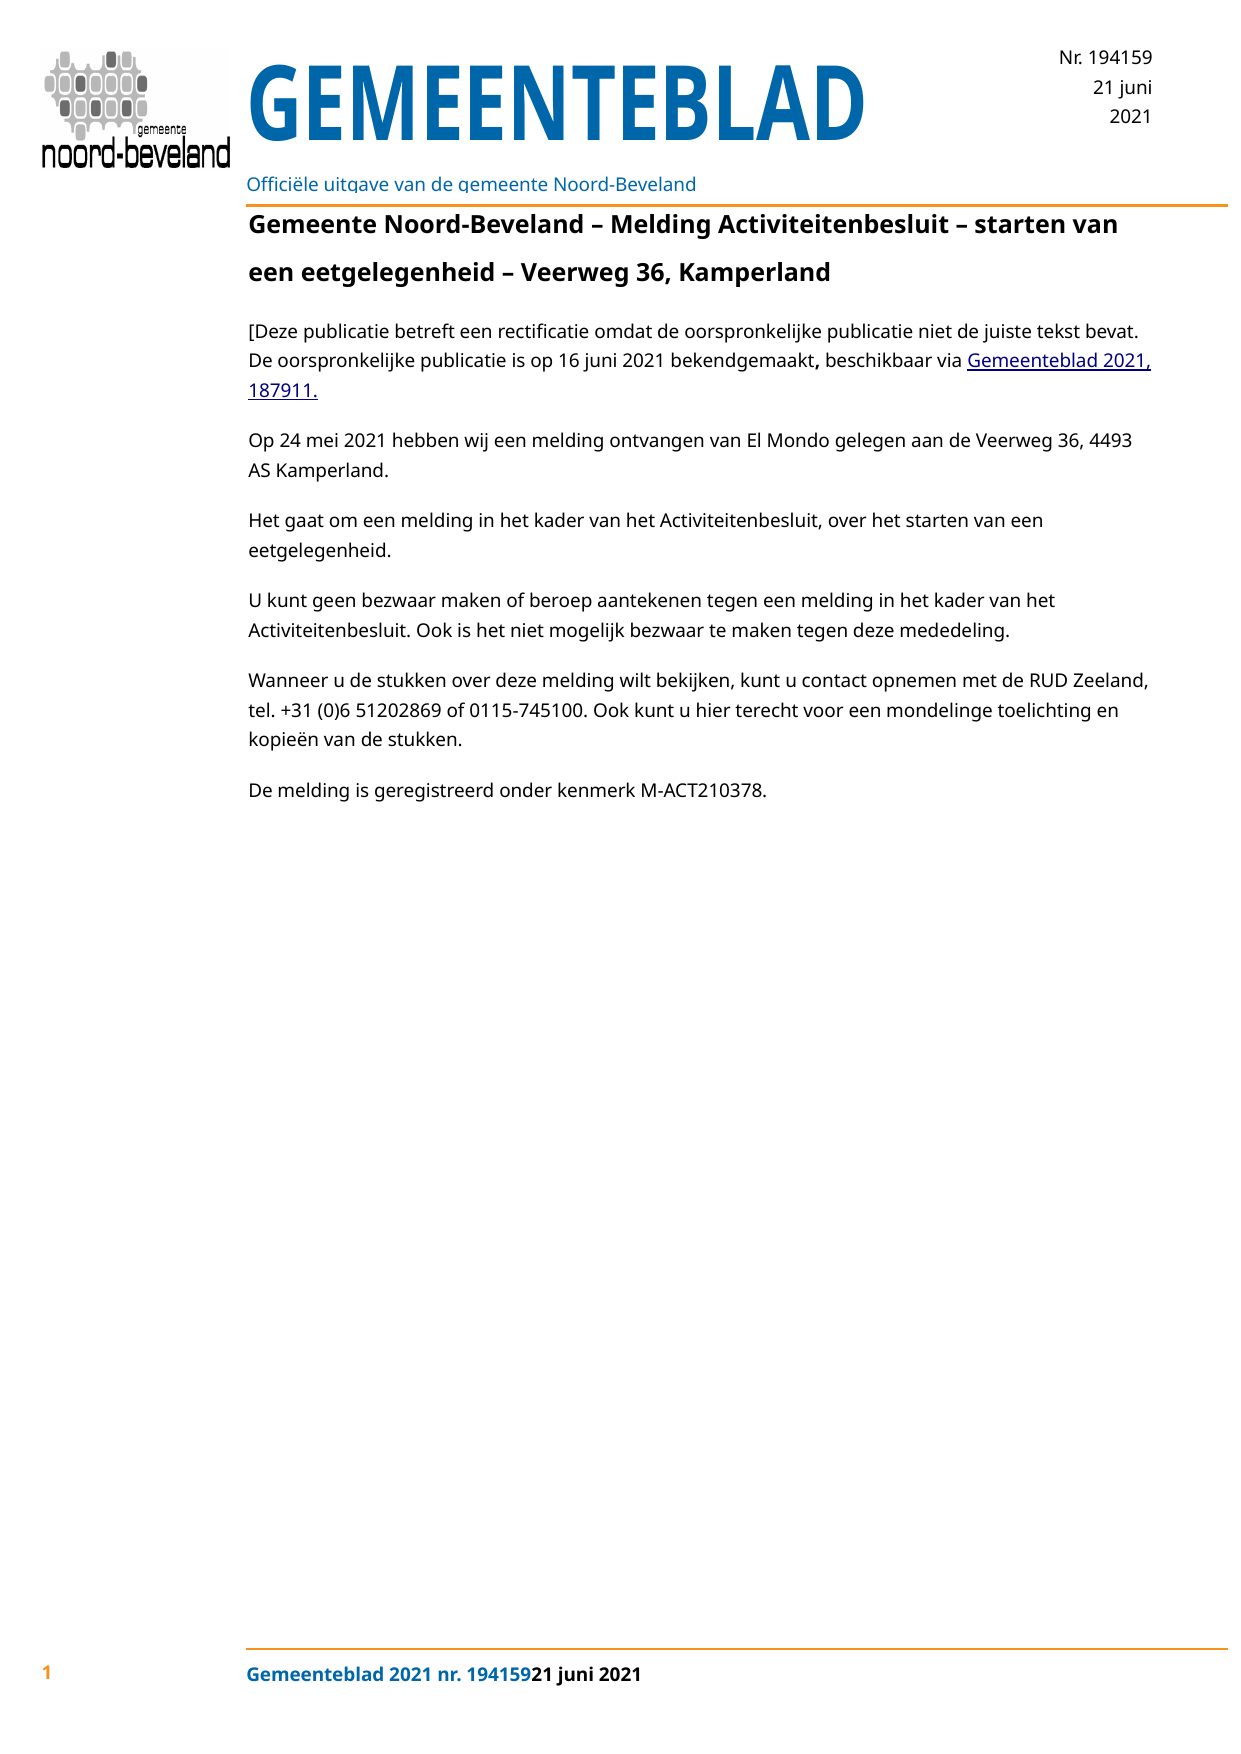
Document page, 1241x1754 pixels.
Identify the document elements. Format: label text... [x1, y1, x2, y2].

text De melding is geregistreerd onder kenmerk M-ACT210378. [248, 777, 1152, 803]
text [Deze publicatie betreft een rectificatie omdat de oorspronkelijke publicatie niet de juiste tekst bevat. De oorspronkelijke publicatie is op 16 juni 2021 bekendgemaakt, beschikbaar via Gemeenteblad 2021, 187911. [248, 318, 1152, 403]
text U kunt geen bezwaar maken of beroep aantekenen tegen een melding in het kader van het Activiteitenbesluit. Ook is het niet mogelijk bezwaar te maken tegen deze mededeling. [248, 587, 1152, 643]
text Gemeente Noord-Beveland – Melding Activiteitenbesluit – starten van een eetgelegenheid – Veerweg 36, Kamperland [248, 207, 1152, 288]
picture [41, 47, 231, 172]
text Op 24 mei 2021 hebben wij een melding ontvangen van El Mondo gelegen aan de Veerweg 36, 4493 AS Kamperland. [248, 427, 1152, 483]
text Het gaat om een melding in het kader van het Activiteitenbesluit, over het starten van een eetgelegenheid. [248, 507, 1152, 563]
text Wanneer u de stukken over deze melding wilt bekijken, kunt u contact opnemen met de RUD Zeeland, tel. +31 (0)6 51202869 of 0115-745100. Ook kunt u hier terecht voor een mondelinge toelichting en kopieën van de stukken. [248, 667, 1152, 752]
